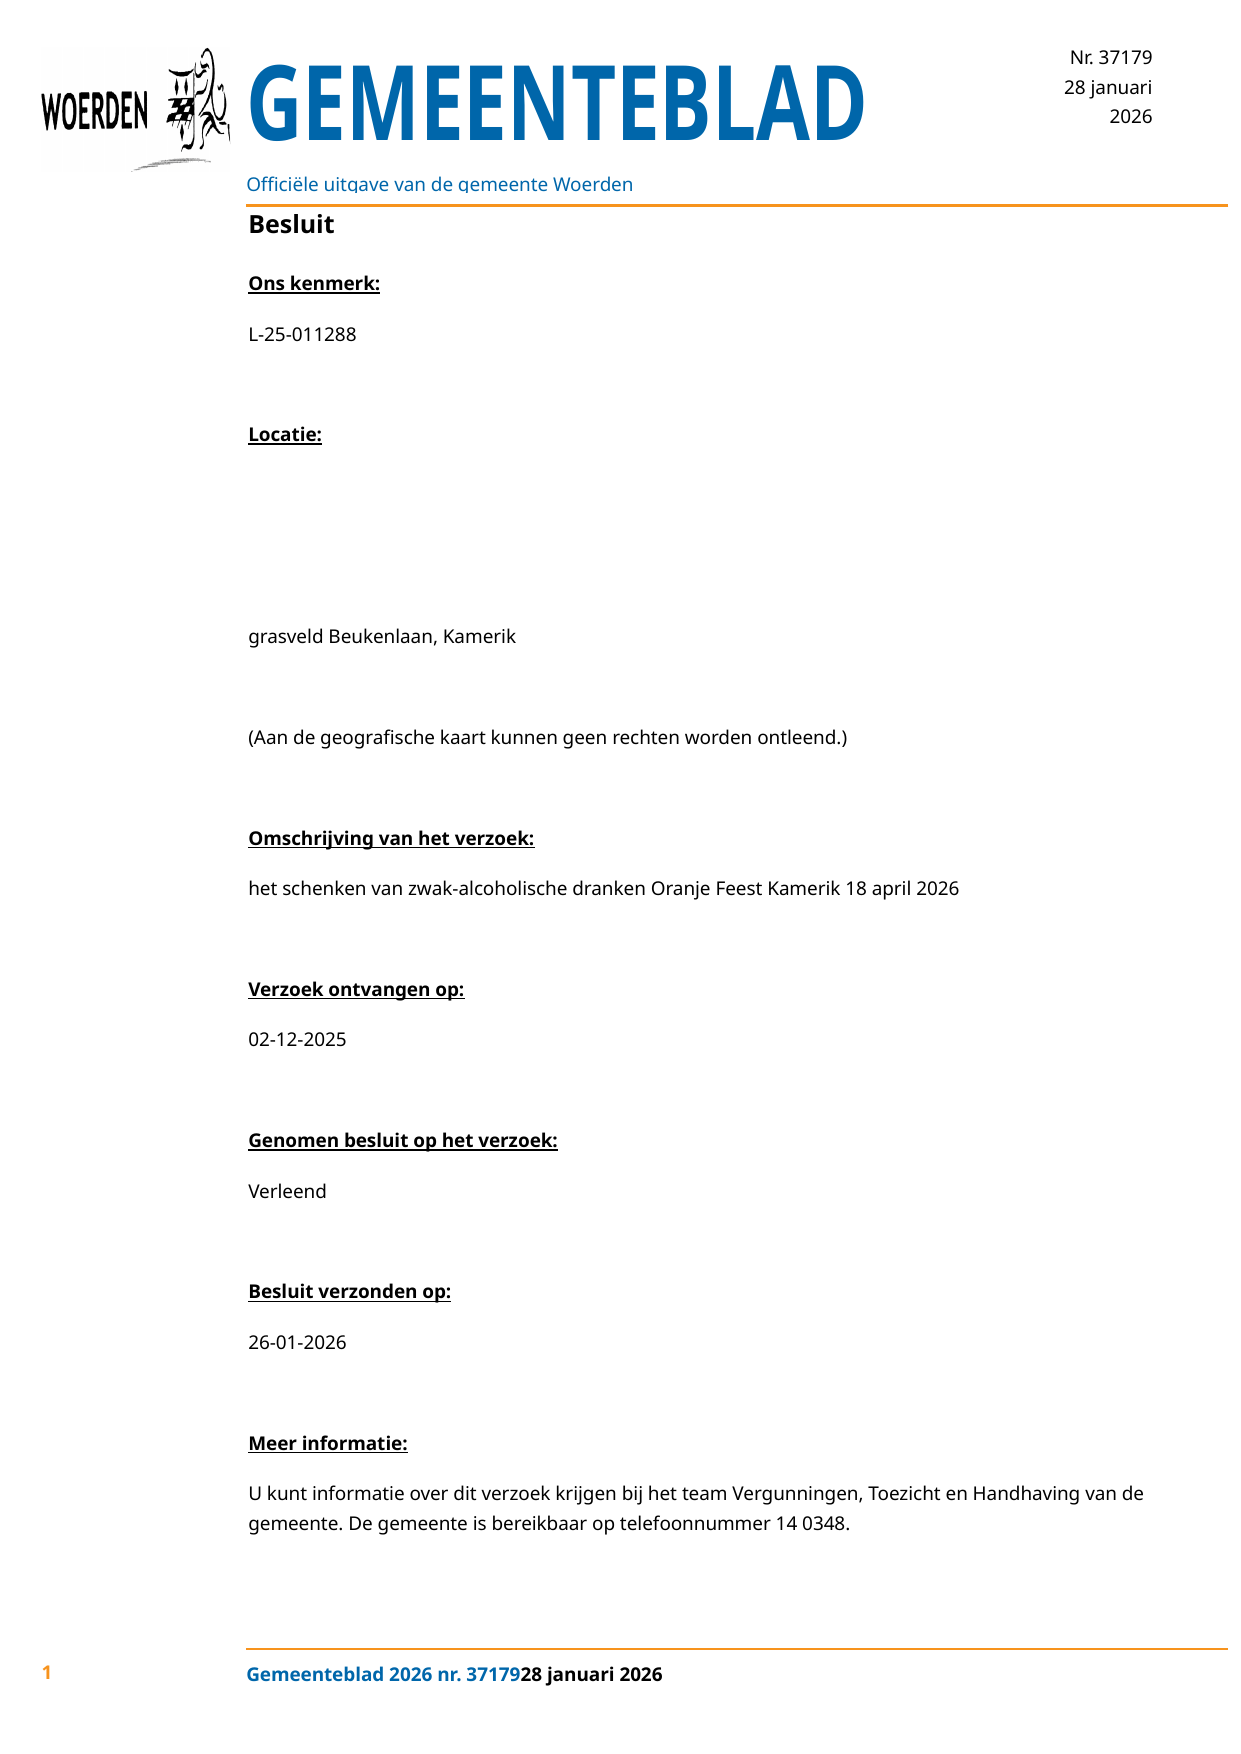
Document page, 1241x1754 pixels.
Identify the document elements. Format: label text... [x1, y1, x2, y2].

text U kunt informatie over dit verzoek krijgen bij het team Vergunningen, Toezicht en Handhaving van de gemeente. De gemeente is bereikbaar op telefoonnummer 14 0348. [248, 1480, 1152, 1536]
text Besluit verzonden op: [248, 1279, 1152, 1304]
text 02-12-2025 [248, 1027, 1152, 1052]
text Verleend [248, 1178, 1152, 1203]
text Omschrijving van het verzoek: [248, 825, 1152, 851]
text grasveld Beukenlaan, Kamerik [248, 623, 1152, 649]
text Ons kenmerk: [248, 270, 1152, 296]
text Besluit [248, 207, 1152, 241]
text Genomen besluit op het verzoek: [248, 1127, 1152, 1153]
text Meer informatie: [248, 1430, 1152, 1456]
text (Aan de geografische kaart kunnen geen rechten worden ontleend.) [248, 724, 1152, 750]
text L-25-011288 [248, 321, 1152, 346]
text Verzoek ontvangen op: [248, 976, 1152, 1002]
text het schenken van zwak-alcoholische dranken Oranje Feest Kamerik 18 april 2026 [248, 875, 1152, 901]
text 26-01-2026 [248, 1329, 1152, 1355]
picture [41, 47, 231, 172]
text Locatie: [248, 422, 1152, 447]
